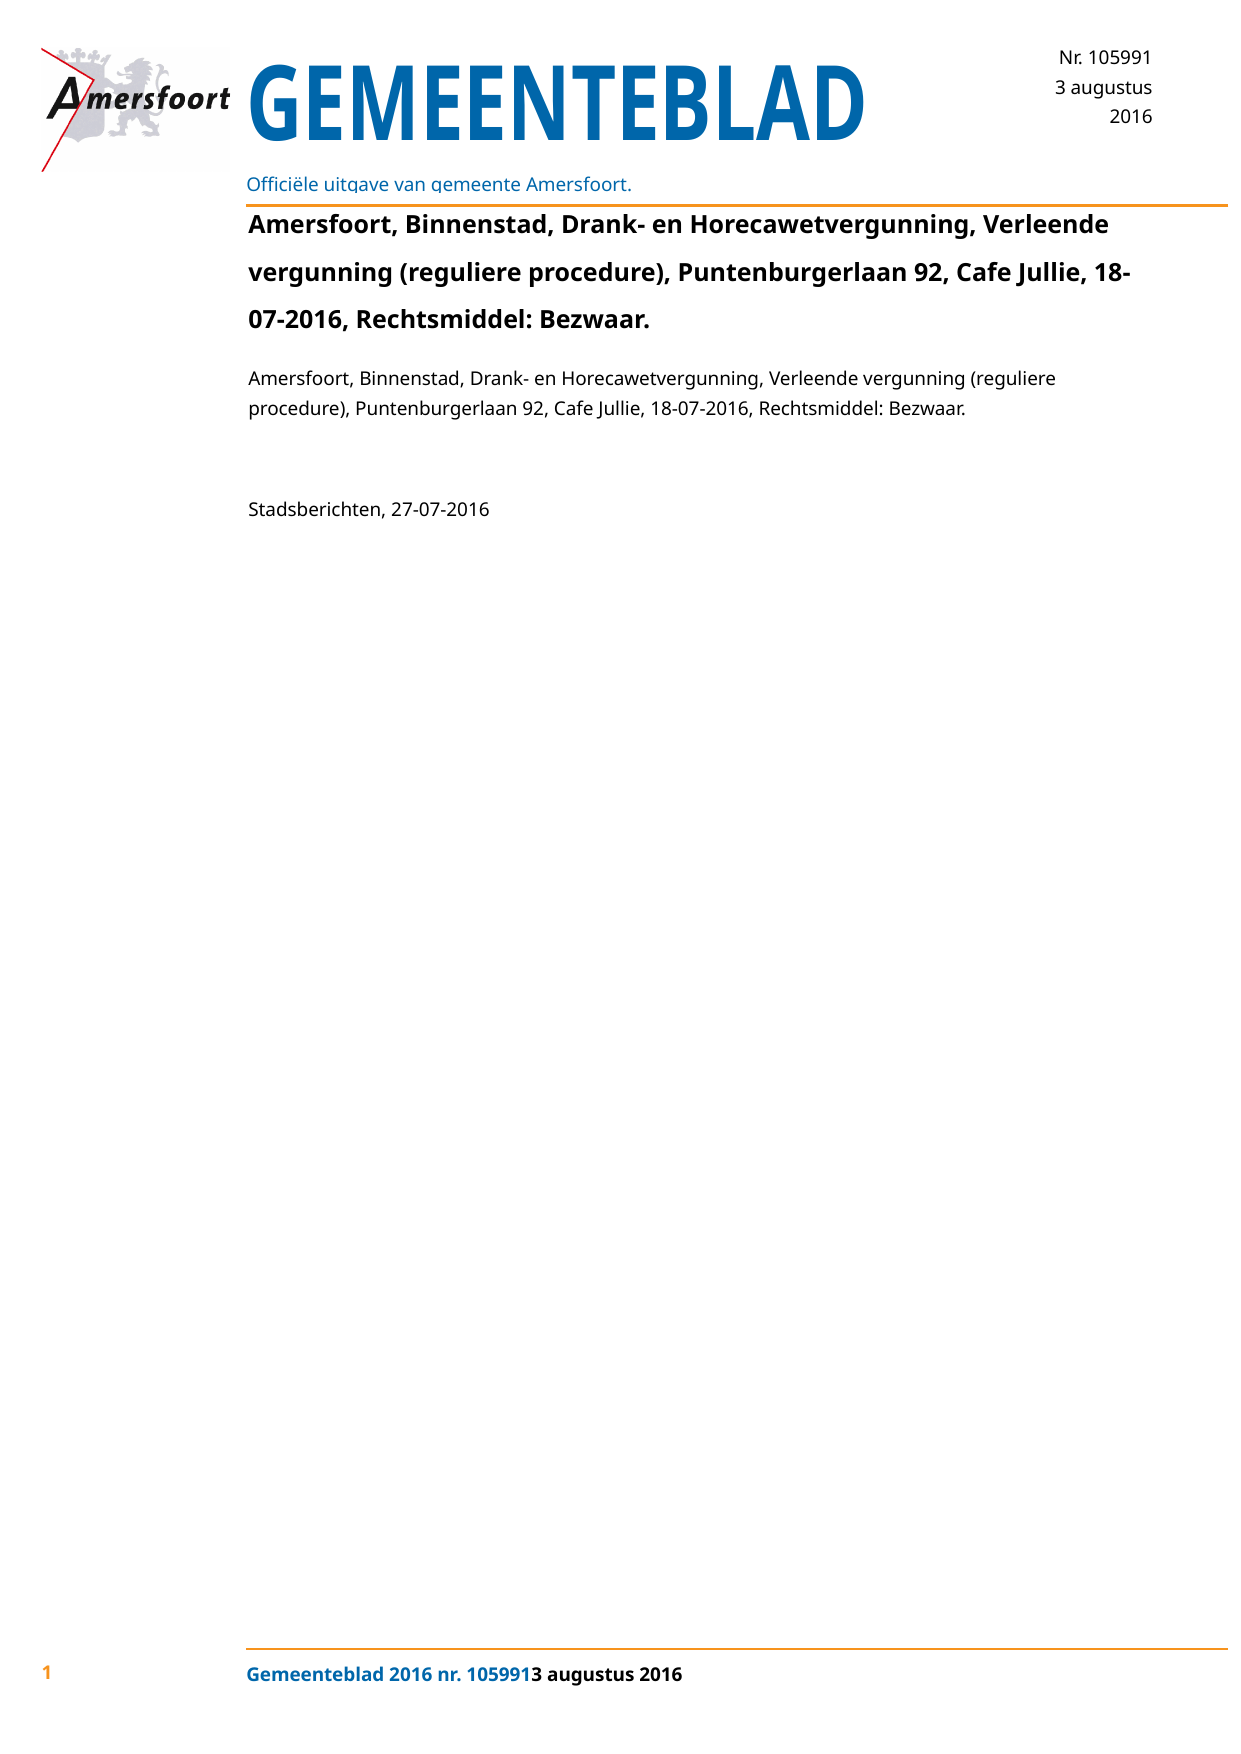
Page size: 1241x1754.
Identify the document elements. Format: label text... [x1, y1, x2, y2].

picture [41, 47, 231, 172]
text Amersfoort, Binnenstad, Drank- en Horecawetvergunning, Verleende vergunning (reguliere procedure), Puntenburgerlaan 92, Cafe Jullie, 18-07-2016, Rechtsmiddel: Bezwaar. [248, 366, 1152, 421]
text Amersfoort, Binnenstad, Drank- en Horecawetvergunning, Verleende vergunning (reguliere procedure), Puntenburgerlaan 92, Cafe Jullie, 18-07-2016, Rechtsmiddel: Bezwaar. [248, 207, 1152, 336]
text Stadsberichten, 27-07-2016 [248, 496, 1152, 522]
